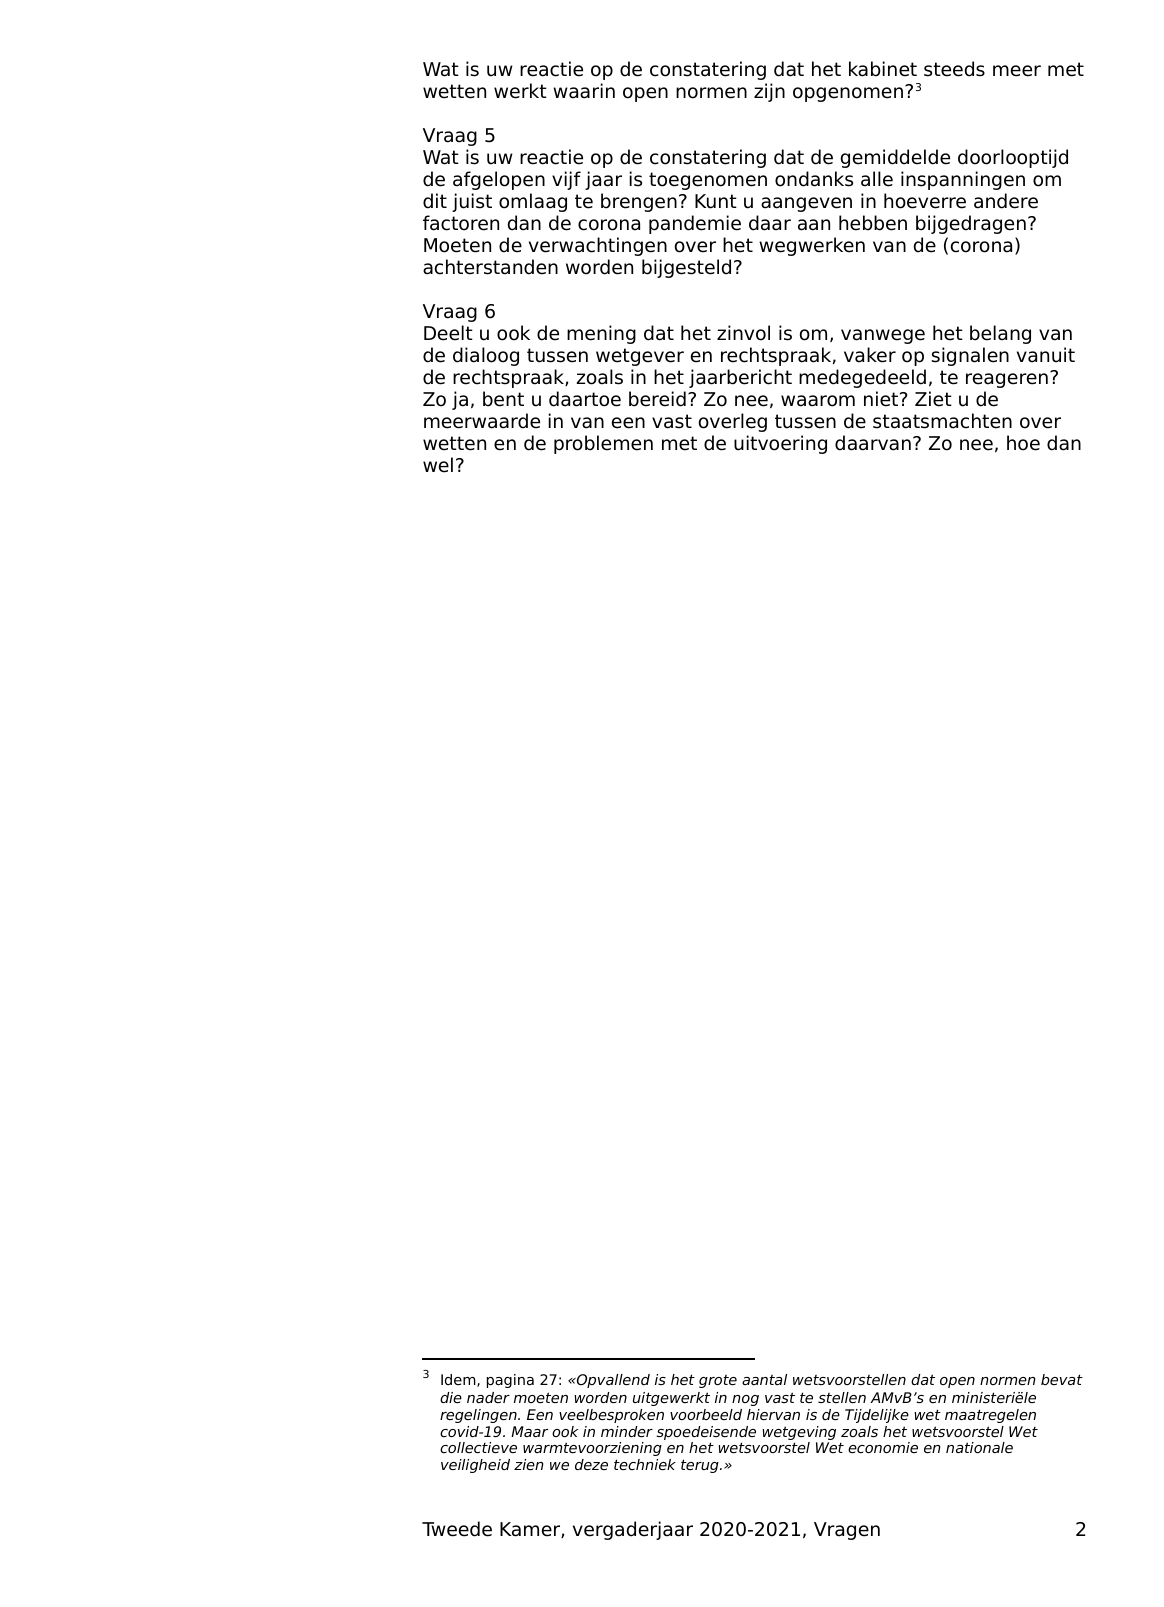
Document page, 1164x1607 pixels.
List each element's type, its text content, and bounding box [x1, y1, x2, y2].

text Idem, pagina 27: «Opvallend is het grote aantal wetsvoorstellen dat open normen bevat die nader moeten worden uitgewerkt in nog vast te stellen AMvB’s en ministeriële regelingen. Een veelbesproken voorbeeld hiervan is de Tijdelijke wet maatregelen covid-19. Maar ook in minder spoedeisende wetgeving zoals het wetsvoorstel Wet collectieve warmtevoorziening en het wetsvoorstel Wet economie en nationale veiligheid zien we deze techniek terug.» [422, 1368, 1087, 1474]
text Deelt u ook de mening dat het zinvol is om, vanwege het belang van de dialoog tussen wetgever en rechtspraak, vaker op signalen vanuit de rechtspraak, zoals in het jaarbericht medegedeeld, te reageren? Zo ja, bent u daartoe bereid? Zo nee, waarom niet? Ziet u de meerwaarde in van een vast overleg tussen de staatsmachten over wetten en de problemen met de uitvoering daarvan? Zo nee, hoe dan wel? [422, 323, 1087, 477]
text Vraag 5 [422, 125, 1087, 147]
text Wat is uw reactie op de constatering dat de gemiddelde doorlooptijd de afgelopen vijf jaar is toegenomen ondanks alle inspanningen om dit juist omlaag te brengen? Kunt u aangeven in hoeverre andere factoren dan de corona pandemie daar aan hebben bijgedragen? Moeten de verwachtingen over het wegwerken van de (corona) achterstanden worden bijgesteld? [422, 147, 1087, 279]
text Wat is uw reactie op de constatering dat het kabinet steeds meer met wetten werkt waarin open normen zijn opgenomen? [422, 59, 1087, 103]
text Vraag 6 [422, 301, 1087, 323]
